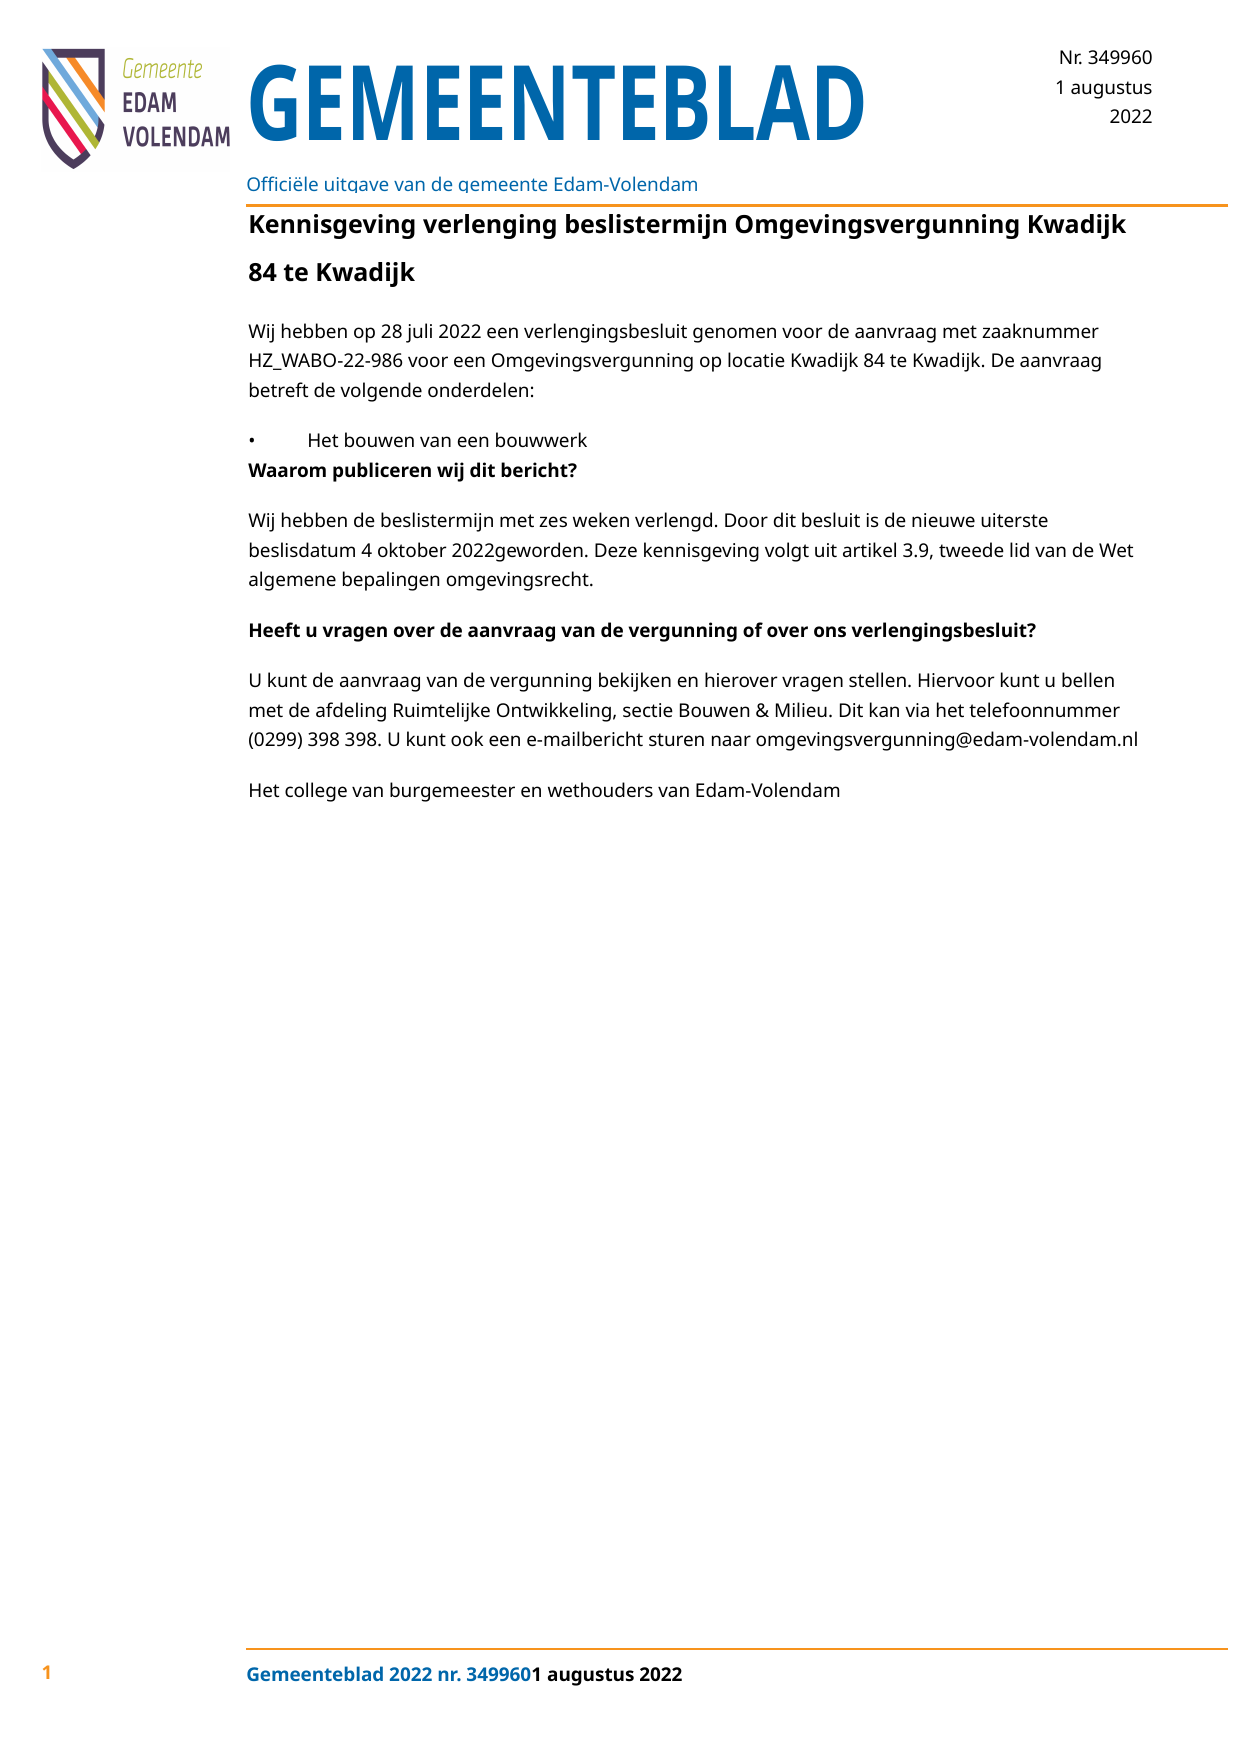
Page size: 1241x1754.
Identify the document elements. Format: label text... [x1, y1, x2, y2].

text Waarom publiceren wij dit bericht? [248, 457, 1152, 483]
text Het college van burgemeester en wethouders van Edam-Volendam [248, 777, 1152, 803]
picture [41, 47, 231, 172]
text Wij hebben op 28 juli 2022 een verlengingsbesluit genomen voor de aanvraag met zaaknummer HZ_WABO-22-986 voor een Omgevingsvergunning op locatie Kwadijk 84 te Kwadijk. De aanvraag betreft de volgende onderdelen: [248, 318, 1152, 403]
text U kunt de aanvraag van de vergunning bekijken en hierover vragen stellen. Hiervoor kunt u bellen met de afdeling Ruimtelijke Ontwikkeling, sectie Bouwen & Milieu. Dit kan via het telefoonnummer (0299) 398 398. U kunt ook een e-mailbericht sturen naar omgevingsvergunning@edam-volendam.nl [248, 667, 1152, 752]
text Wij hebben de beslistermijn met zes weken verlengd. Door dit besluit is de nieuwe uiterste beslisdatum 4 oktober 2022geworden. Deze kennisgeving volgt uit artikel 3.9, tweede lid van de Wet algemene bepalingen omgevingsrecht. [248, 507, 1152, 592]
text Heeft u vragen over de aanvraag van de vergunning of over ons verlengingsbesluit? [248, 617, 1152, 643]
list Het bouwen van een bouwwerk [248, 427, 1152, 453]
text Kennisgeving verlenging beslistermijn Omgevingsvergunning Kwadijk 84 te Kwadijk [248, 207, 1152, 288]
